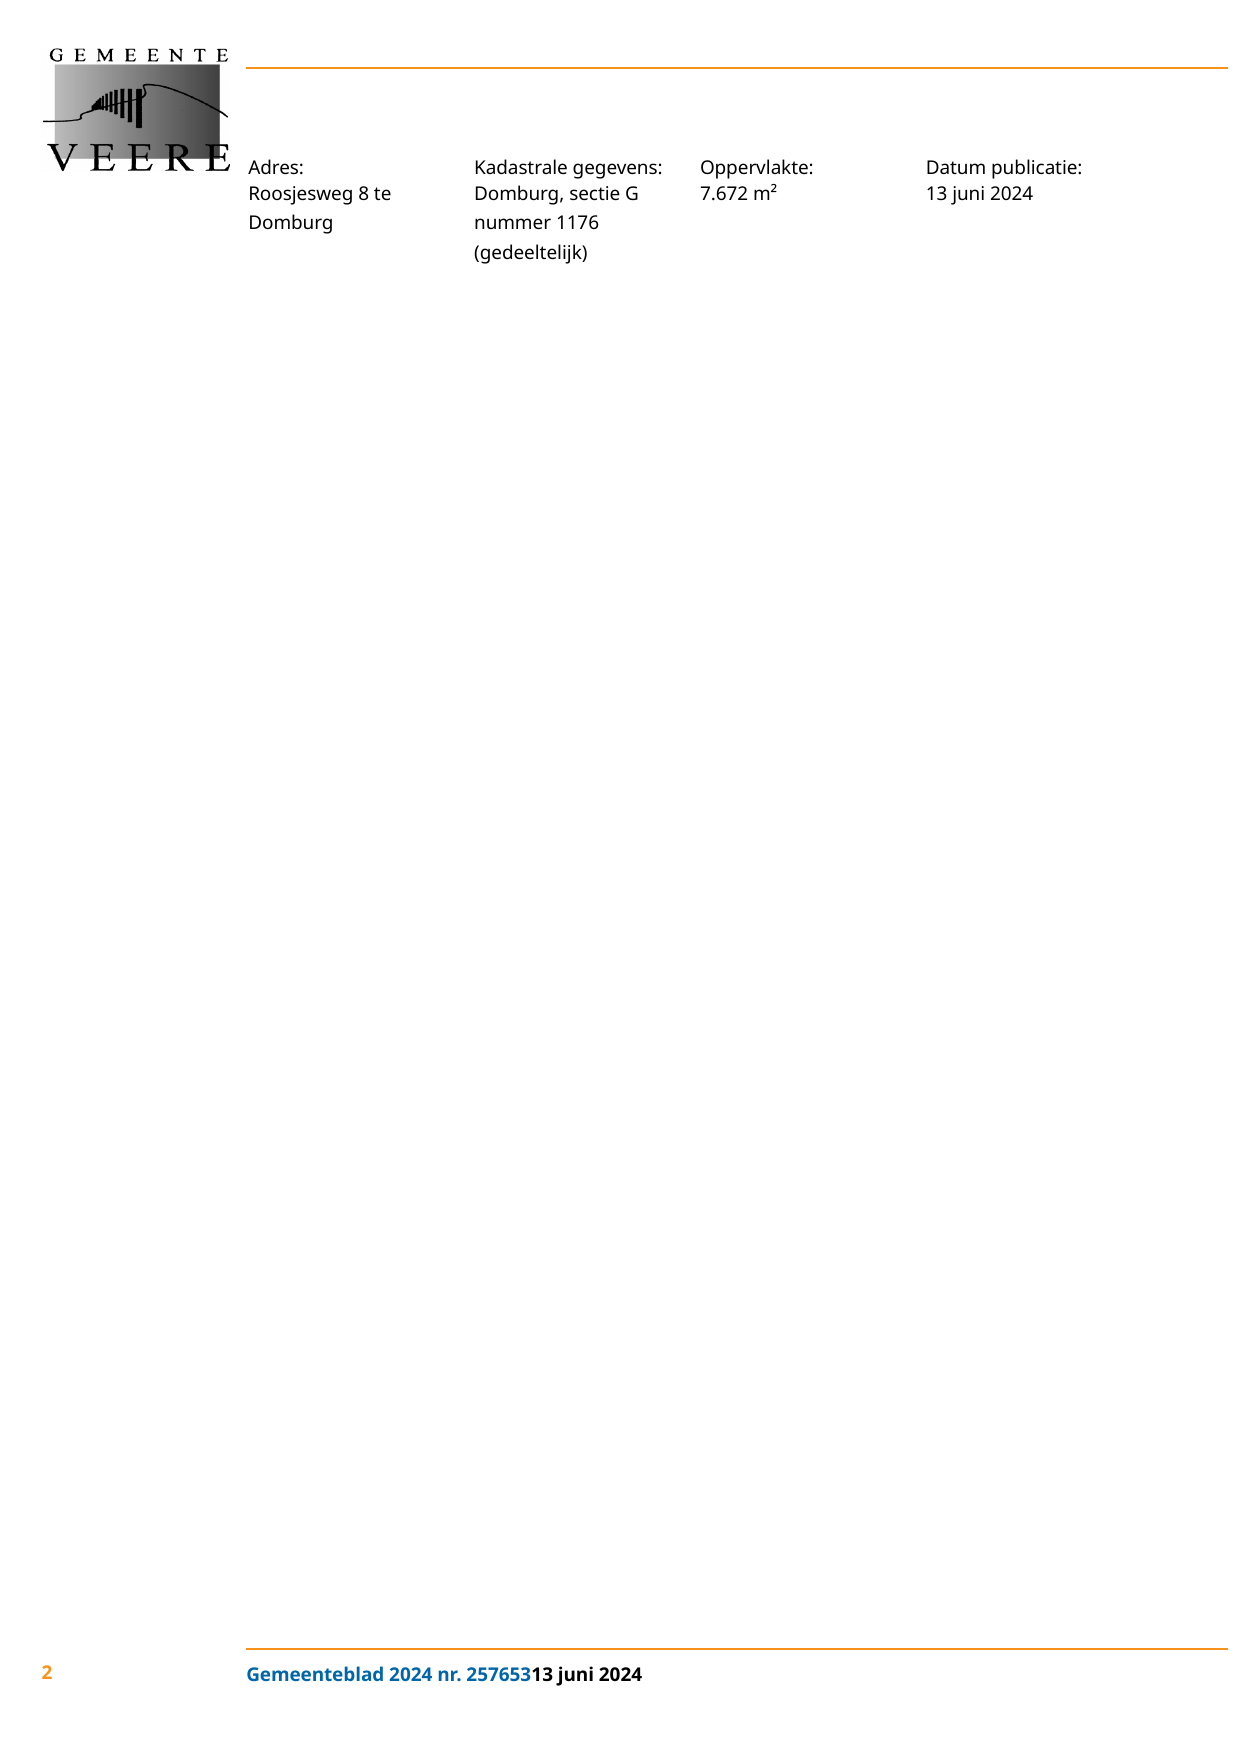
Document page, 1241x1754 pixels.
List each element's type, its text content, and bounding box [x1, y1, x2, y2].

table_cell 13 juni 2024 [926, 180, 1152, 265]
table_cell Domburg, sectie G nummer 1176 (gedeeltelijk) [474, 180, 700, 265]
table_header Adres: [248, 154, 474, 180]
table_cell 7.672 m² [700, 180, 926, 265]
table_header Oppervlakte: [700, 154, 926, 180]
picture [41, 47, 231, 172]
table_cell Roosjesweg 8 te Domburg [248, 180, 474, 265]
table_header Datum publicatie: [926, 154, 1152, 180]
table_header Kadastrale gegevens: [474, 154, 700, 180]
